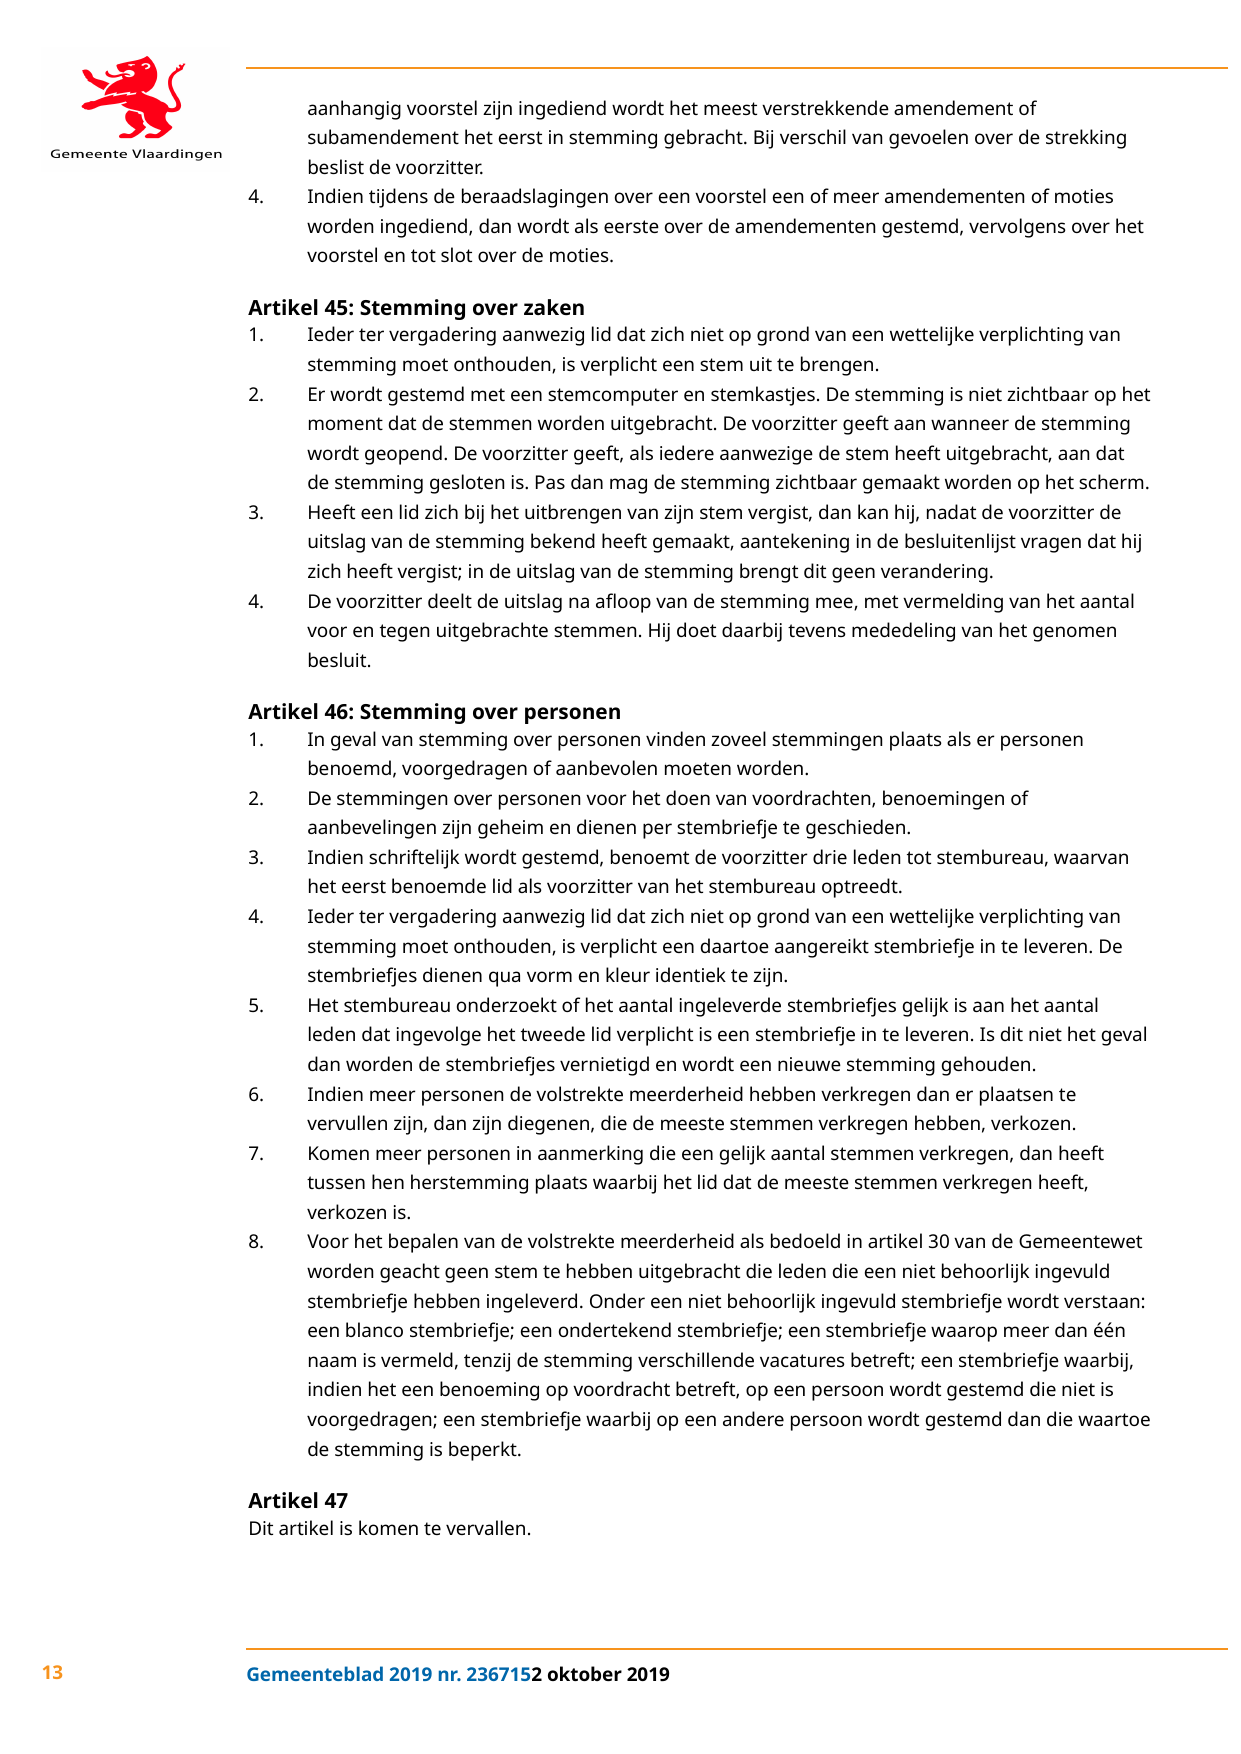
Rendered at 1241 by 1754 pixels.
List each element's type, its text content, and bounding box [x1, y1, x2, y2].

list aanhangig voorstel zijn ingediend wordt het meest verstrekkende amendement of subamendement het eerst in stemming gebracht. Bij verschil van gevoelen over de strekking beslist de voorzitter. [248, 95, 1152, 180]
list Voor het bepalen van de volstrekte meerderheid als bedoeld in artikel 30 van de Gemeentewet worden geacht geen stem te hebben uitgebracht die leden die een niet behoorlijk ingevuld stembriefje hebben ingeleverd. Onder een niet behoorlijk ingevuld stembriefje wordt verstaan: een blanco stembriefje; een ondertekend stembriefje; een stembriefje waarop meer dan één naam is vermeld, tenzij de stemming verschillende vacatures betreft; een stembriefje waarbij, indien het een benoeming op voordracht betreft, op een persoon wordt gestemd die niet is voorgedragen; een stembriefje waarbij op een andere persoon wordt gestemd dan die waartoe de stemming is beperkt. [248, 1229, 1152, 1462]
list Het stembureau onderzoekt of het aantal ingeleverde stembriefjes gelijk is aan het aantal leden dat ingevolge het tweede lid verplicht is een stembriefje in te leveren. Is dit niet het geval dan worden de stembriefjes vernietigd en wordt een nieuwe stemming gehouden. [248, 992, 1152, 1077]
text Dit artikel is komen te vervallen. [248, 1515, 1152, 1540]
list Indien tijdens de beraadslagingen over een voorstel een of meer amendementen of moties worden ingediend, dan wordt als eerste over de amendementen gestemd, vervolgens over het voorstel en tot slot over de moties. [248, 183, 1152, 268]
list Indien meer personen de volstrekte meerderheid hebben verkregen dan er plaatsen te vervullen zijn, dan zijn diegenen, die de meeste stemmen verkregen hebben, verkozen. [248, 1081, 1152, 1136]
list In geval van stemming over personen vinden zoveel stemmingen plaats als er personen benoemd, voorgedragen of aanbevolen moeten worden. [248, 726, 1152, 781]
text Artikel 45: Stemming over zaken [248, 293, 1152, 322]
list Komen meer personen in aanmerking die een gelijk aantal stemmen verkregen, dan heeft tussen hen herstemming plaats waarbij het lid dat de meeste stemmen verkregen heeft, verkozen is. [248, 1140, 1152, 1225]
list Heeft een lid zich bij het uitbrengen van zijn stem vergist, dan kan hij, nadat de voorzitter de uitslag van de stemming bekend heeft gemaakt, aantekening in de besluitenlijst vragen dat hij zich heeft vergist; in de uitslag van de stemming brengt dit geen verandering. [248, 499, 1152, 584]
text Artikel 47 [248, 1486, 1152, 1515]
list Ieder ter vergadering aanwezig lid dat zich niet op grond van een wettelijke verplichting van stemming moet onthouden, is verplicht een stem uit te brengen. [248, 322, 1152, 377]
picture [41, 47, 231, 172]
list De voorzitter deelt de uitslag na afloop van de stemming mee, met vermelding van het aantal voor en tegen uitgebrachte stemmen. Hij doet daarbij tevens mededeling van het genomen besluit. [248, 588, 1152, 673]
text Artikel 46: Stemming over personen [248, 697, 1152, 726]
list De stemmingen over personen voor het doen van voordrachten, benoemingen of aanbevelingen zijn geheim en dienen per stembriefje te geschieden. [248, 785, 1152, 840]
list Indien schriftelijk wordt gestemd, benoemt de voorzitter drie leden tot stembureau, waarvan het eerst benoemde lid als voorzitter van het stembureau optreedt. [248, 844, 1152, 899]
list Er wordt gestemd met een stemcomputer en stemkastjes. De stemming is niet zichtbaar op het moment dat de stemmen worden uitgebracht. De voorzitter geeft aan wanneer de stemming wordt geopend. De voorzitter geeft, als iedere aanwezige de stem heeft uitgebracht, aan dat de stemming gesloten is. Pas dan mag de stemming zichtbaar gemaakt worden op het scherm. [248, 381, 1152, 495]
list Ieder ter vergadering aanwezig lid dat zich niet op grond van een wettelijke verplichting van stemming moet onthouden, is verplicht een daartoe aangereikt stembriefje in te leveren. De stembriefjes dienen qua vorm en kleur identiek te zijn. [248, 903, 1152, 988]
